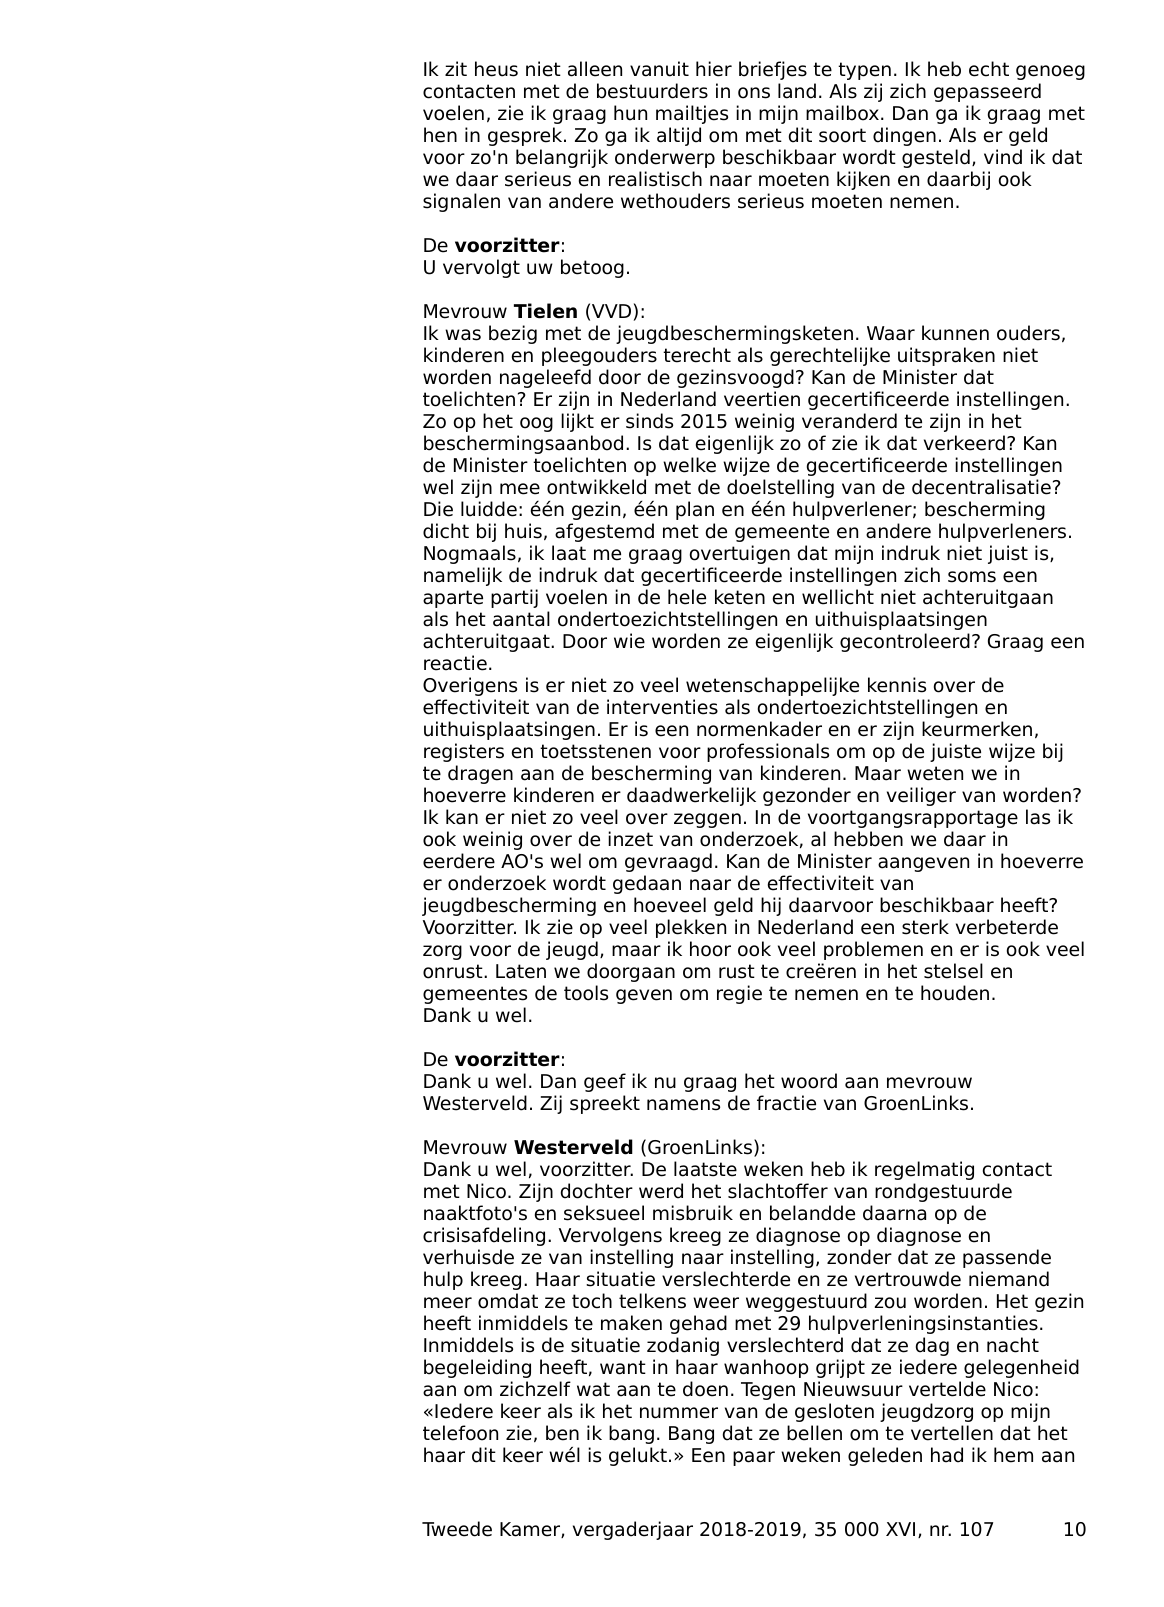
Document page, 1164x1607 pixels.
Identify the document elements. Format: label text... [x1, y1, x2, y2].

text Dank u wel. Dan geef ik nu graag het woord aan mevrouw Westerveld. Zij spreekt namens de fractie van GroenLinks. [422, 1071, 1087, 1115]
text Ik was bezig met de jeugdbeschermingsketen. Waar kunnen ouders, kinderen en pleegouders terecht als gerechtelijke uitspraken niet worden nageleefd door de gezinsvoogd? Kan de Minister dat toelichten? Er zijn in Nederland veertien gecertificeerde instellingen. Zo op het oog lijkt er sinds 2015 weinig veranderd te zijn in het beschermingsaanbod. Is dat eigenlijk zo of zie ik dat verkeerd? Kan de Minister toelichten op welke wijze de gecertificeerde instellingen wel zijn mee ontwikkeld met de doelstelling van de decentralisatie? Die luidde: één gezin, één plan en één hulpverlener; bescherming dicht bij huis, afgestemd met de gemeente en andere hulpverleners. Nogmaals, ik laat me graag overtuigen dat mijn indruk niet juist is, namelijk de indruk dat gecertificeerde instellingen zich soms een aparte partij voelen in de hele keten en wellicht niet achteruitgaan als het aantal ondertoezichtstellingen en uithuisplaatsingen achteruitgaat. Door wie worden ze eigenlijk gecontroleerd? Graag een reactie. [422, 323, 1087, 675]
text De voorzitter: [422, 1049, 1087, 1071]
text Voorzitter. Ik zie op veel plekken in Nederland een sterk verbeterde zorg voor de jeugd, maar ik hoor ook veel problemen en er is ook veel onrust. Laten we doorgaan om rust te creëren in het stelsel en gemeentes de tools geven om regie te nemen en te houden. [422, 917, 1087, 1004]
text Mevrouw Westerveld (GroenLinks): [422, 1137, 1087, 1159]
text Mevrouw Tielen (VVD): [422, 301, 1087, 323]
text Dank u wel, voorzitter. De laatste weken heb ik regelmatig contact met Nico. Zijn dochter werd het slachtoffer van rondgestuurde naaktfoto's en seksueel misbruik en belandde daarna op de crisisafdeling. Vervolgens kreeg ze diagnose op diagnose en verhuisde ze van instelling naar instelling, zonder dat ze passende hulp kreeg. Haar situatie verslechterde en ze vertrouwde niemand meer omdat ze toch telkens weer weggestuurd zou worden. Het gezin heeft inmiddels te maken gehad met 29 hulpverleningsinstanties. Inmiddels is de situatie zodanig verslechterd dat ze dag en nacht begeleiding heeft, want in haar wanhoop grijpt ze iedere gelegenheid aan om zichzelf wat aan te doen. Tegen Nieuwsuur vertelde Nico: «Iedere keer als ik het nummer van de gesloten jeugdzorg op mijn telefoon zie, ben ik bang. Bang dat ze bellen om te vertellen dat het haar dit keer wél is gelukt.» Een paar weken geleden had ik hem aan [422, 1159, 1087, 1467]
text Overigens is er niet zo veel wetenschappelijke kennis over de effectiviteit van de interventies als ondertoezichtstellingen en uithuisplaatsingen. Er is een normenkader en er zijn keurmerken, registers en toetsstenen voor professionals om op de juiste wijze bij te dragen aan de bescherming van kinderen. Maar weten we in hoeverre kinderen er daadwerkelijk gezonder en veiliger van worden? Ik kan er niet zo veel over zeggen. In de voortgangsrapportage las ik ook weinig over de inzet van onderzoek, al hebben we daar in eerdere AO's wel om gevraagd. Kan de Minister aangeven in hoeverre er onderzoek wordt gedaan naar de effectiviteit van jeugdbescherming en hoeveel geld hij daarvoor beschikbaar heeft? [422, 675, 1087, 917]
text U vervolgt uw betoog. [422, 257, 1087, 279]
text Dank u wel. [422, 1004, 1087, 1027]
text De voorzitter: [422, 235, 1087, 257]
text Ik zit heus niet alleen vanuit hier briefjes te typen. Ik heb echt genoeg contacten met de bestuurders in ons land. Als zij zich gepasseerd voelen, zie ik graag hun mailtjes in mijn mailbox. Dan ga ik graag met hen in gesprek. Zo ga ik altijd om met dit soort dingen. Als er geld voor zo'n belangrijk onderwerp beschikbaar wordt gesteld, vind ik dat we daar serieus en realistisch naar moeten kijken en daarbij ook signalen van andere wethouders serieus moeten nemen. [422, 59, 1087, 213]
